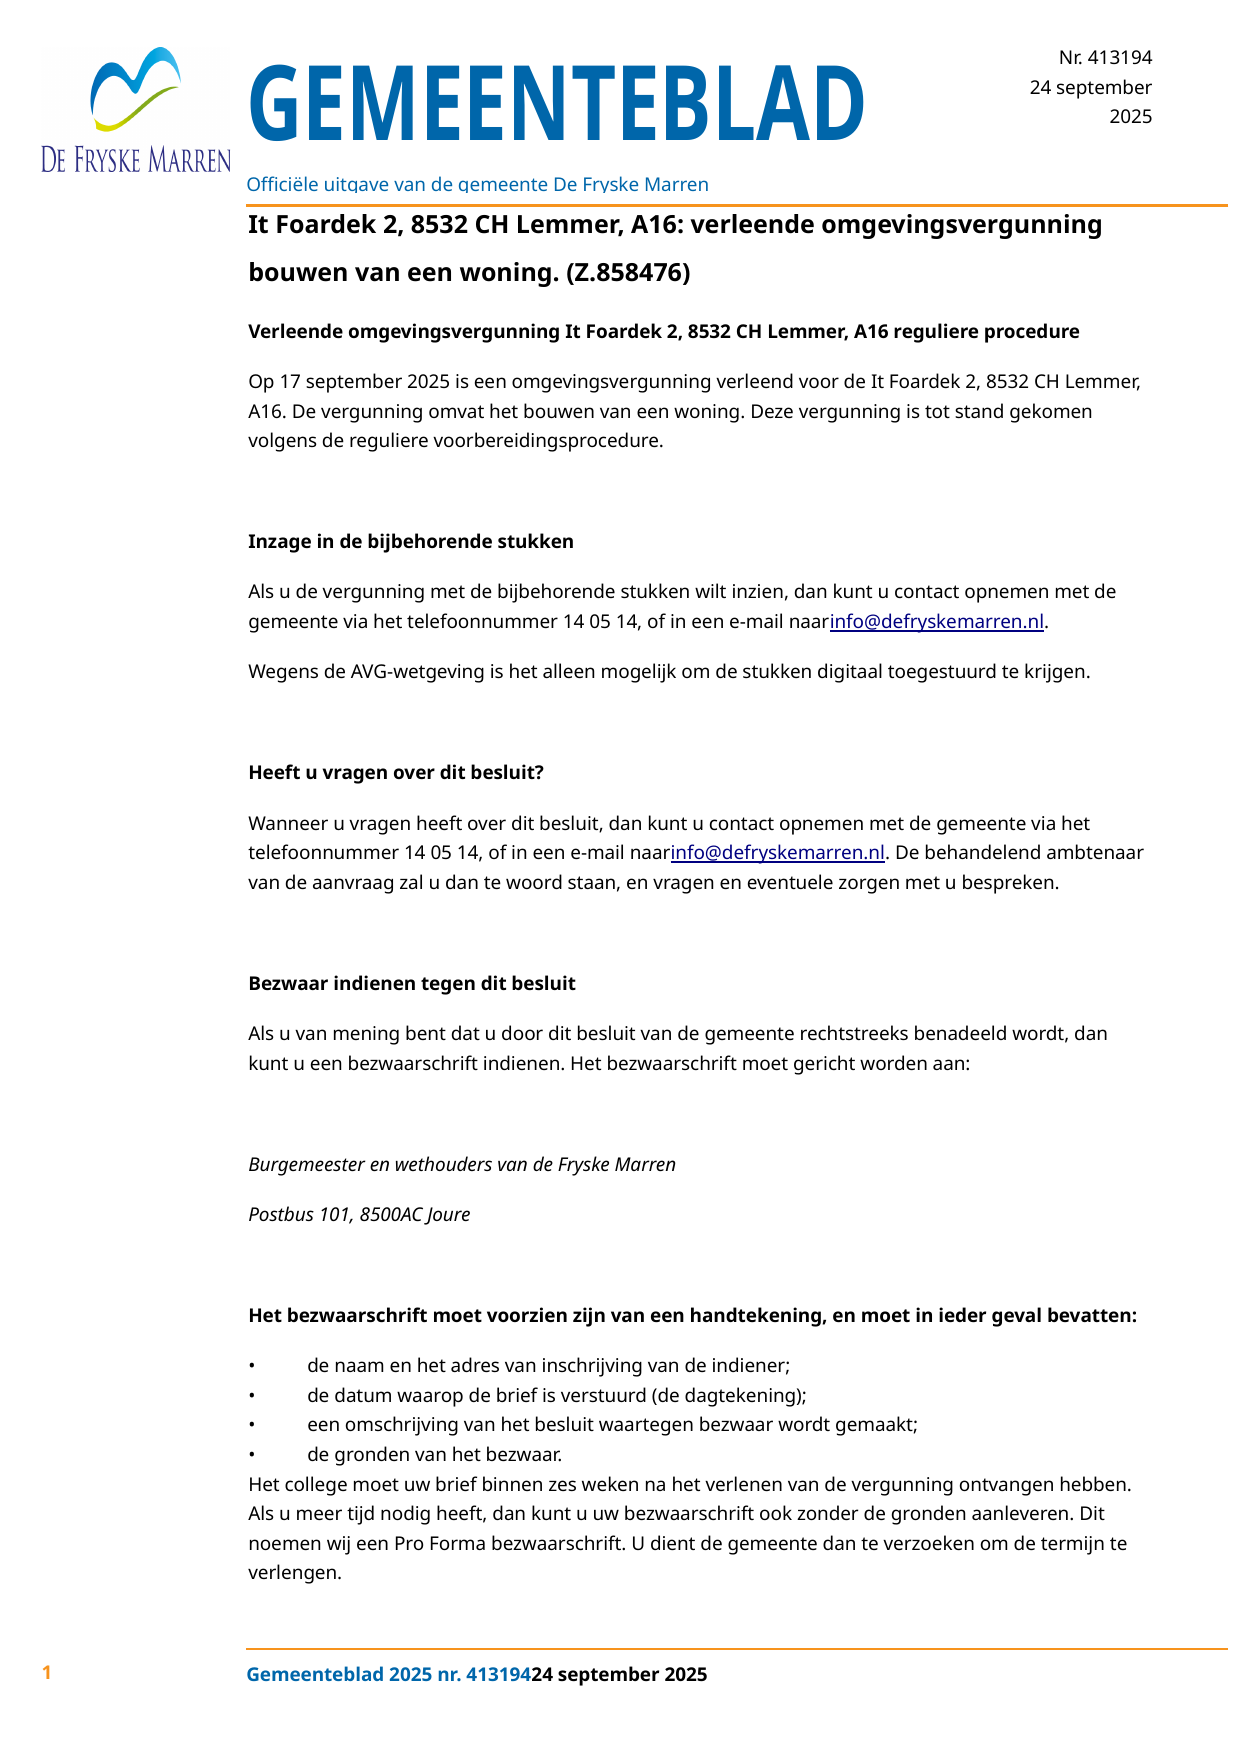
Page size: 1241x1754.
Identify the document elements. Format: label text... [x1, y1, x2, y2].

text Inzage in de bijbehorende stukken [248, 528, 1152, 554]
text It Foardek 2, 8532 CH Lemmer, A16: verleende omgevingsvergunning bouwen van een woning. (Z.858476) [248, 207, 1152, 288]
text Als u de vergunning met de bijbehorende stukken wilt inzien, dan kunt u contact opnemen met de gemeente via het telefoonnummer 14 05 14, of in een e-mail naarinfo@defryskemarren.nl. [248, 579, 1152, 634]
text Postbus 101, 8500AC Joure [248, 1201, 1152, 1227]
text Wanneer u vragen heeft over dit besluit, dan kunt u contact opnemen met de gemeente via het telefoonnummer 14 05 14, of in een e-mail naarinfo@defryskemarren.nl. De behandelend ambtenaar van de aanvraag zal u dan te woord staan, en vragen en eventuele zorgen met u bespreken. [248, 810, 1152, 895]
text Het bezwaarschrift moet voorzien zijn van een handtekening, en moet in ieder geval bevatten: [248, 1302, 1152, 1328]
text Verleende omgevingsvergunning It Foardek 2, 8532 CH Lemmer, A16 reguliere procedure [248, 318, 1152, 344]
text Op 17 september 2025 is een omgevingsvergunning verleend voor de It Foardek 2, 8532 CH Lemmer, A16. De vergunning omvat het bouwen van een woning. Deze vergunning is tot stand gekomen volgens de reguliere voorbereidingsprocedure. [248, 368, 1152, 453]
text Bezwaar indienen tegen dit besluit [248, 970, 1152, 996]
text Het college moet uw brief binnen zes weken na het verlenen van de vergunning ontvangen hebben. Als u meer tijd nodig heeft, dan kunt u uw bezwaarschrift ook zonder de gronden aanleveren. Dit noemen wij een Pro Forma bezwaarschrift. U dient de gemeente dan te verzoeken om de termijn te verlengen. [248, 1471, 1152, 1585]
text Burgemeester en wethouders van de Fryske Marren [248, 1151, 1152, 1177]
text Wegens de AVG-wetgeving is het alleen mogelijk om de stukken digitaal toegestuurd te krijgen. [248, 659, 1152, 684]
list de gronden van het bezwaar. [248, 1441, 1152, 1467]
list de naam en het adres van inschrijving van de indiener; [248, 1352, 1152, 1378]
picture [41, 47, 231, 172]
text Heeft u vragen over dit besluit? [248, 759, 1152, 785]
list een omschrijving van het besluit waartegen bezwaar wordt gemaakt; [248, 1412, 1152, 1437]
text Als u van mening bent dat u door dit besluit van de gemeente rechtstreeks benadeeld wordt, dan kunt u een bezwaarschrift indienen. Het bezwaarschrift moet gericht worden aan: [248, 1020, 1152, 1076]
list de datum waarop de brief is verstuurd (de dagtekening); [248, 1382, 1152, 1408]
